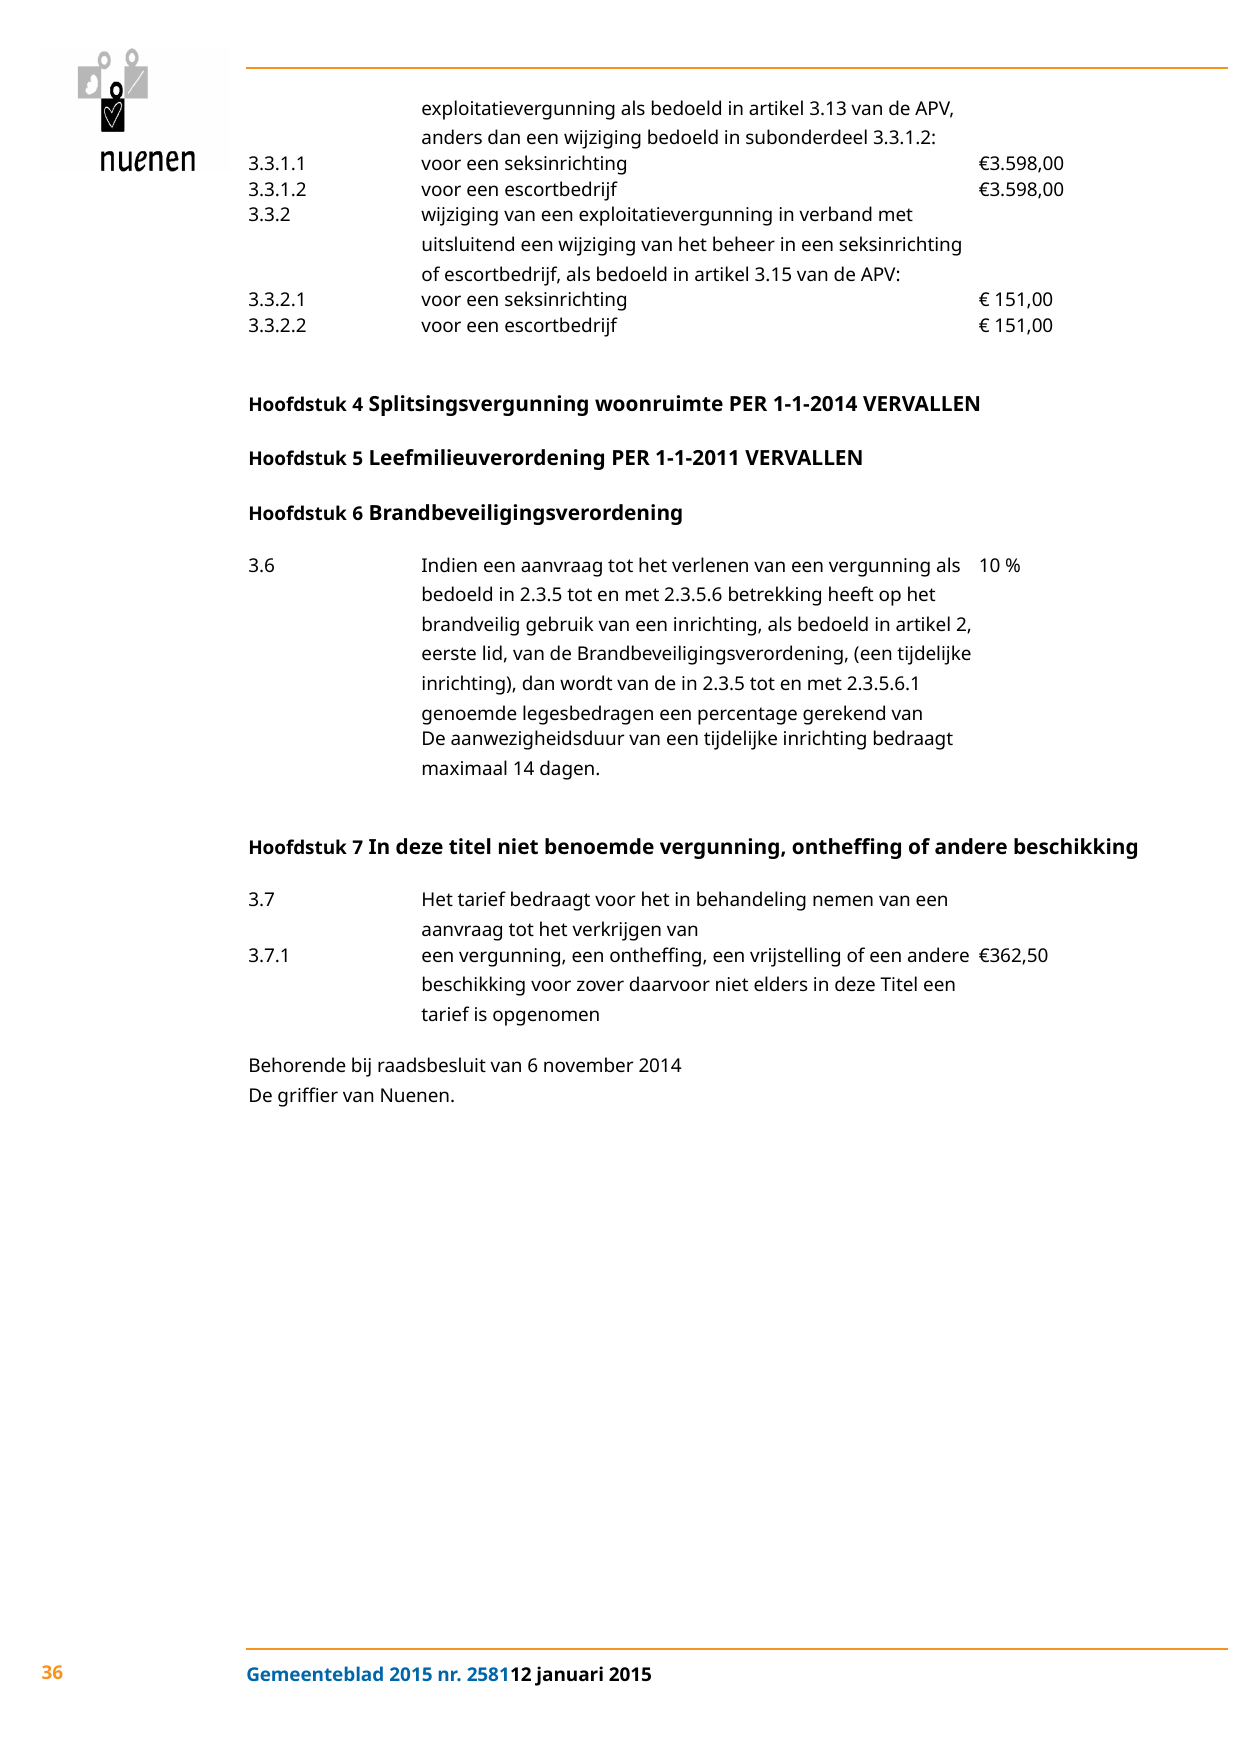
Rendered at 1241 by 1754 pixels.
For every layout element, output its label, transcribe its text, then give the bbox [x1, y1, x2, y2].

table_cell 3.3.2 [248, 202, 421, 286]
table_cell [979, 726, 1152, 781]
text Hoofdstuk 4 Splitsingsvergunning woonruimte PER 1-1-2014 VERVALLEN [248, 389, 1152, 418]
table_header 3.6 [248, 552, 421, 726]
table_header [979, 886, 1152, 942]
text Hoofdstuk 7 In deze titel niet benoemde vergunning, ontheffing of andere beschikking [248, 832, 1152, 861]
text Hoofdstuk 5 Leefmilieuverordening PER 1-1-2011 VERVALLEN [248, 443, 1152, 472]
table_cell 3.3.1.1 [248, 150, 421, 176]
table_cell €3.598,00 [979, 150, 1152, 176]
table_cell voor een seksinrichting [421, 286, 978, 312]
table_cell een vergunning, een ontheffing, een vrijstelling of een andere beschikking voor zover daarvoor niet elders in deze Titel een tarief is opgenomen [421, 942, 978, 1027]
text De griffier van Nuenen. [248, 1082, 1152, 1108]
table_header 10 % [979, 552, 1152, 726]
table_cell voor een seksinrichting [421, 150, 978, 176]
table_cell 3.3.2.1 [248, 286, 421, 312]
table_cell [979, 202, 1152, 286]
picture [41, 47, 231, 172]
table_header Indien een aanvraag tot het verlenen van een vergunning als bedoeld in 2.3.5 tot en met 2.3.5.6 betrekking heeft op het brandveilig gebruik van een inrichting, als bedoeld in artikel 2, eerste lid, van de Brandbeveiligingsverordening, (een tijdelijke inrichting), dan wordt van de in 2.3.5 tot en met 2.3.5.6.1 genoemde legesbedragen een percentage gerekend van [421, 552, 978, 726]
table_cell € 151,00 [979, 312, 1152, 338]
table_cell €362,50 [979, 942, 1152, 1027]
table_cell € 151,00 [979, 286, 1152, 312]
table_cell [248, 726, 421, 781]
table_cell [979, 95, 1152, 150]
table_cell De aanwezigheidsduur van een tijdelijke inrichting bedraagt maximaal 14 dagen. [421, 726, 978, 781]
table_header 3.7 [248, 886, 421, 942]
table_cell voor een escortbedrijf [421, 312, 978, 338]
text Hoofdstuk 6 Brandbeveiligingsverordening [248, 498, 1152, 526]
table_cell 3.3.2.2 [248, 312, 421, 338]
table_cell 3.3.1.2 [248, 176, 421, 202]
table_cell voor een escortbedrijf [421, 176, 978, 202]
table_cell wijziging van een exploitatievergunning in verband met uitsluitend een wijziging van het beheer in een seksinrichting of escortbedrijf, als bedoeld in artikel 3.15 van de APV: [421, 202, 978, 286]
table_header Het tarief bedraagt voor het in behandeling nemen van een aanvraag tot het verkrijgen van [421, 886, 978, 942]
table_cell exploitatievergunning als bedoeld in artikel 3.13 van de APV, anders dan een wijziging bedoeld in subonderdeel 3.3.1.2: [421, 95, 978, 150]
table_cell 3.7.1 [248, 942, 421, 1027]
table_cell €3.598,00 [979, 176, 1152, 202]
table_cell [248, 95, 421, 150]
text Behorende bij raadsbesluit van 6 november 2014 [248, 1052, 1152, 1078]
